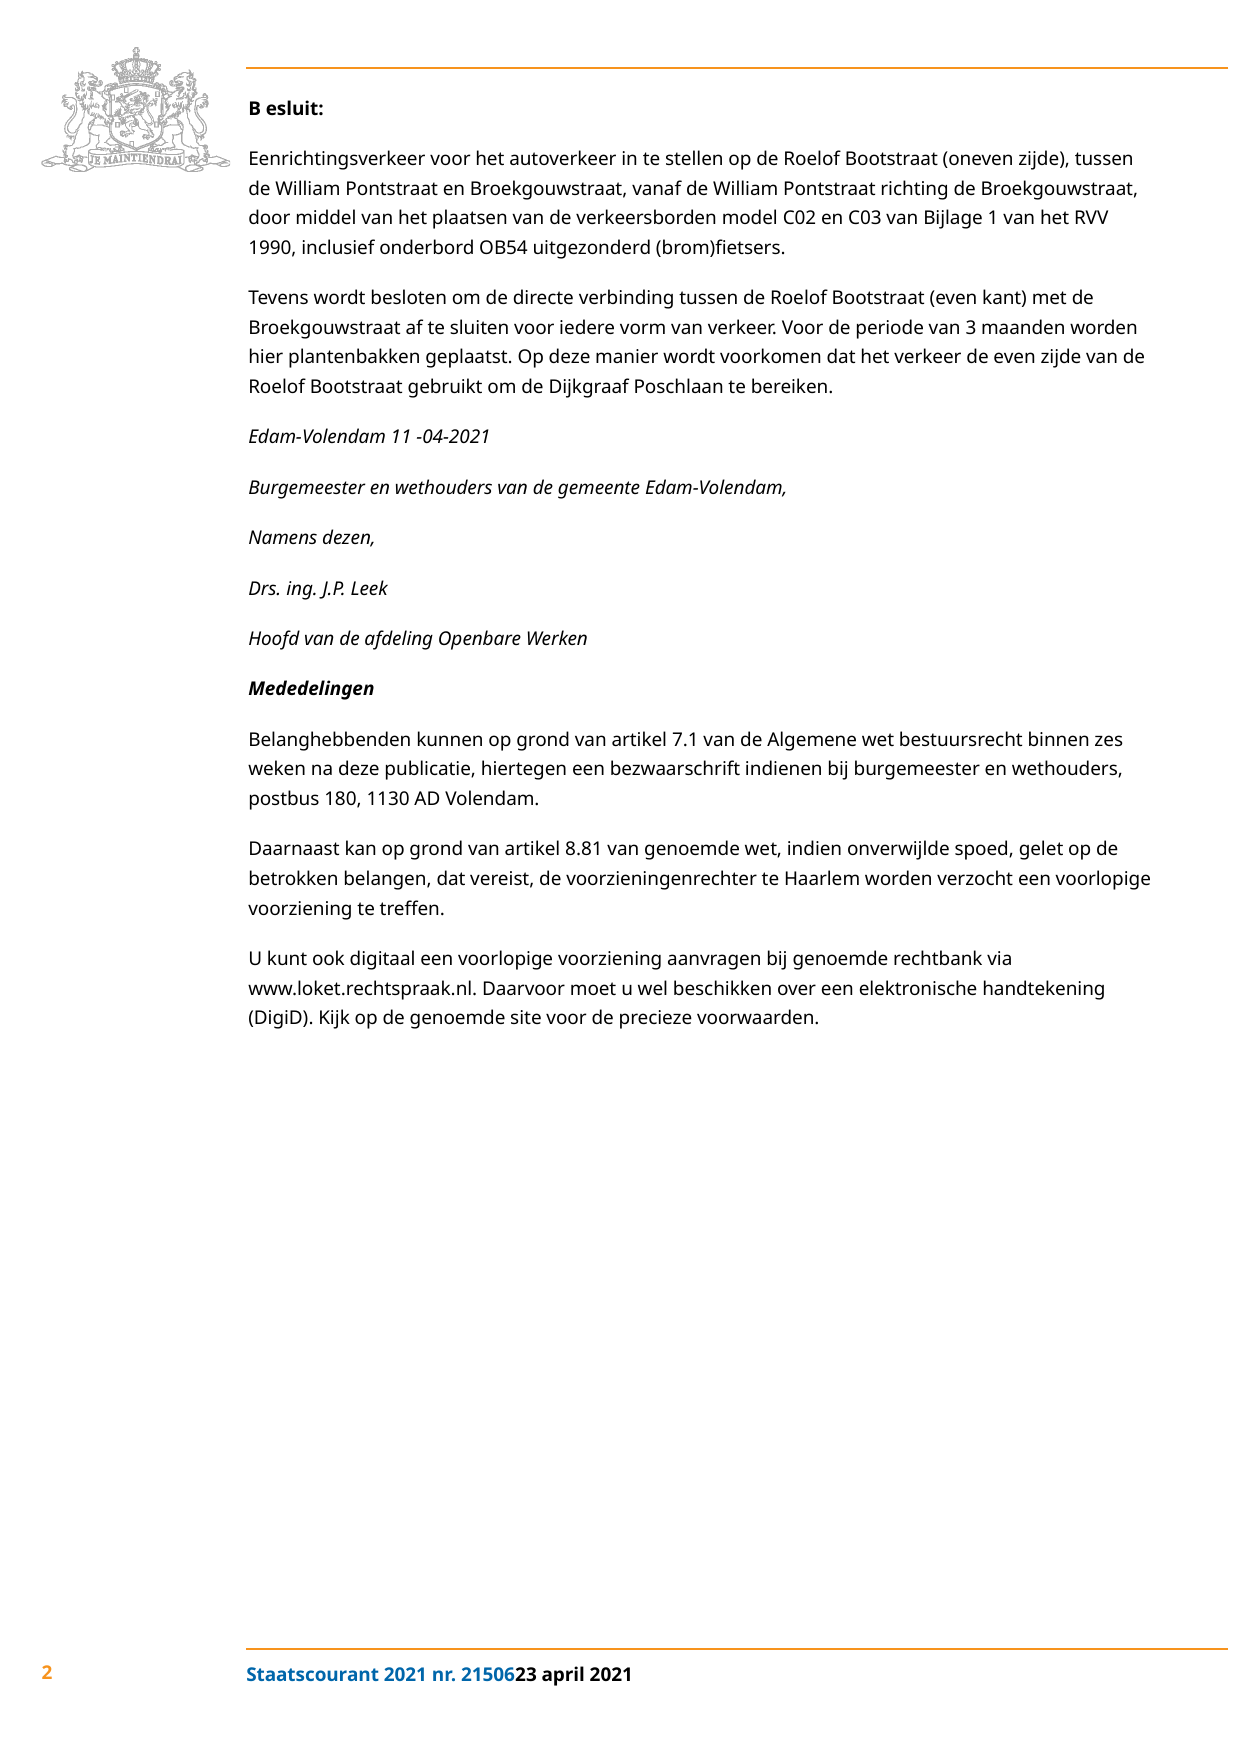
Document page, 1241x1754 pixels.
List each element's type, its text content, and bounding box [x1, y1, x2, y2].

text Belanghebbenden kunnen op grond van artikel 7.1 van de Algemene wet bestuursrecht binnen zes weken na deze publicatie, hiertegen een bezwaarschrift indienen bij burgemeester en wethouders, postbus 180, 1130 AD Volendam. [248, 726, 1152, 811]
text Eenrichtingsverkeer voor het autoverkeer in te stellen op de Roelof Bootstraat (oneven zijde), tussen de William Pontstraat en Broekgouwstraat, vanaf de William Pontstraat richting de Broekgouwstraat, door middel van het plaatsen van de verkeersborden model C02 en C03 van Bijlage 1 van het RVV 1990, inclusief onderbord OB54 uitgezonderd (brom)fietsers. [248, 145, 1152, 260]
text Tevens wordt besloten om de directe verbinding tussen de Roelof Bootstraat (even kant) met de Broekgouwstraat af te sluiten voor iedere vorm van verkeer. Voor de periode van 3 maanden worden hier plantenbakken geplaatst. Op deze manier wordt voorkomen dat het verkeer de even zijde van de Roelof Bootstraat gebruikt om de Dijkgraaf Poschlaan te bereiken. [248, 284, 1152, 399]
text U kunt ook digitaal een voorlopige voorziening aanvragen bij genoemde rechtbank via www.loket.rechtspraak.nl. Daarvoor moet u wel beschikken over een elektronische handtekening (DigiD). Kijk op de genoemde site voor de precieze voorwaarden. [248, 945, 1152, 1030]
text Hoofd van de afdeling Openbare Werken [248, 625, 1152, 651]
text Daarnaast kan op grond van artikel 8.81 van genoemde wet, indien onverwijlde spoed, gelet op de betrokken belangen, dat vereist, de voorzieningenrechter te Haarlem worden verzocht een voorlopige voorziening te treffen. [248, 836, 1152, 921]
text Namens dezen, [248, 524, 1152, 550]
text Mededelingen [248, 676, 1152, 701]
text Burgemeester en wethouders van de gemeente Edam-Volendam, [248, 474, 1152, 500]
picture [41, 47, 231, 172]
text B esluit: [248, 95, 1152, 121]
text Edam-Volendam 11 -04-2021 [248, 423, 1152, 449]
text Drs. ing. J.P. Leek [248, 575, 1152, 601]
